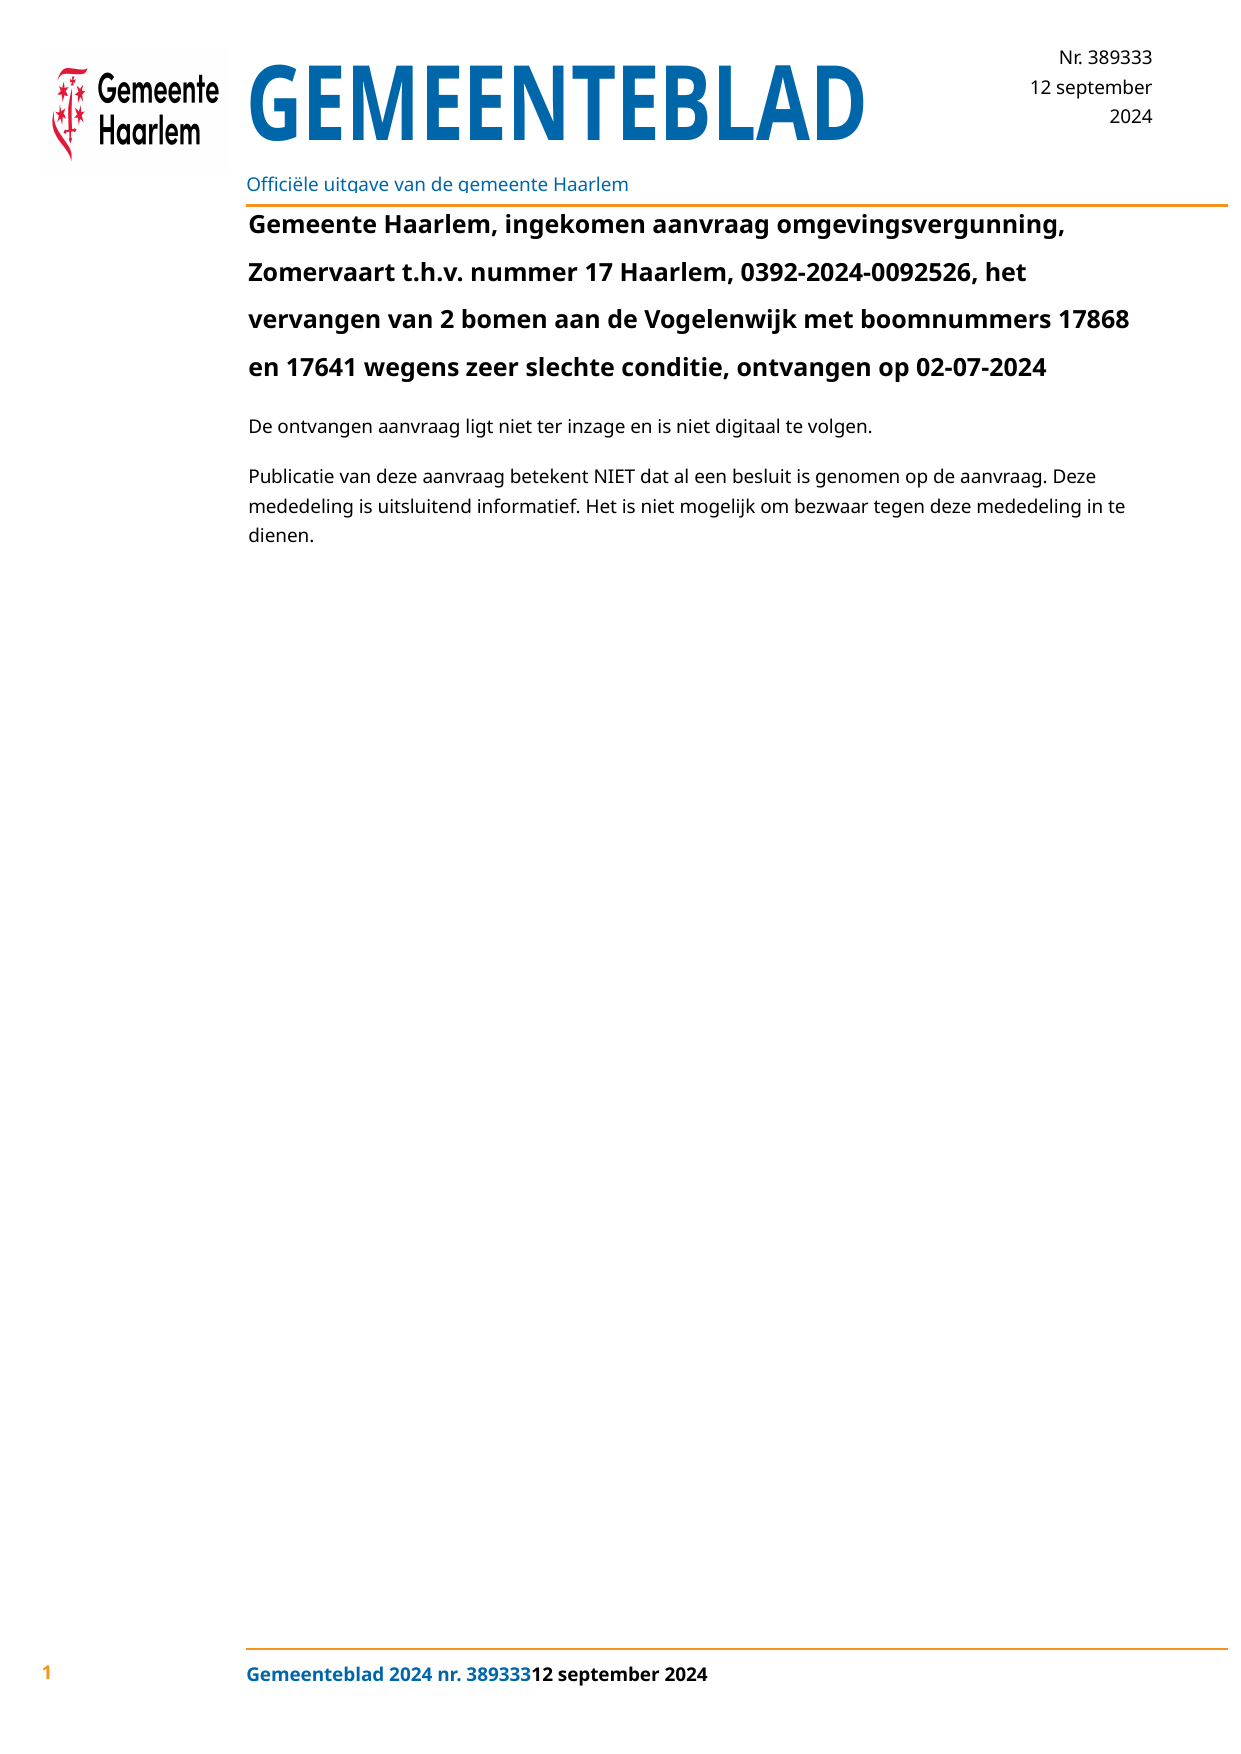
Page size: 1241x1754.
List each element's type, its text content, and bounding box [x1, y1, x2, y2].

text Publicatie van deze aanvraag betekent NIET dat al een besluit is genomen op de aanvraag. Deze mededeling is uitsluitend informatief. Het is niet mogelijk om bezwaar tegen deze mededeling in te dienen. [248, 463, 1152, 548]
text De ontvangen aanvraag ligt niet ter inzage en is niet digitaal te volgen. [248, 413, 1152, 439]
picture [41, 47, 231, 172]
text Gemeente Haarlem, ingekomen aanvraag omgevingsvergunning, Zomervaart t.h.v. nummer 17 Haarlem, 0392-2024-0092526, het vervangen van 2 bomen aan de Vogelenwijk met boomnummers 17868 en 17641 wegens zeer slechte conditie, ontvangen op 02-07-2024 [248, 207, 1152, 384]
